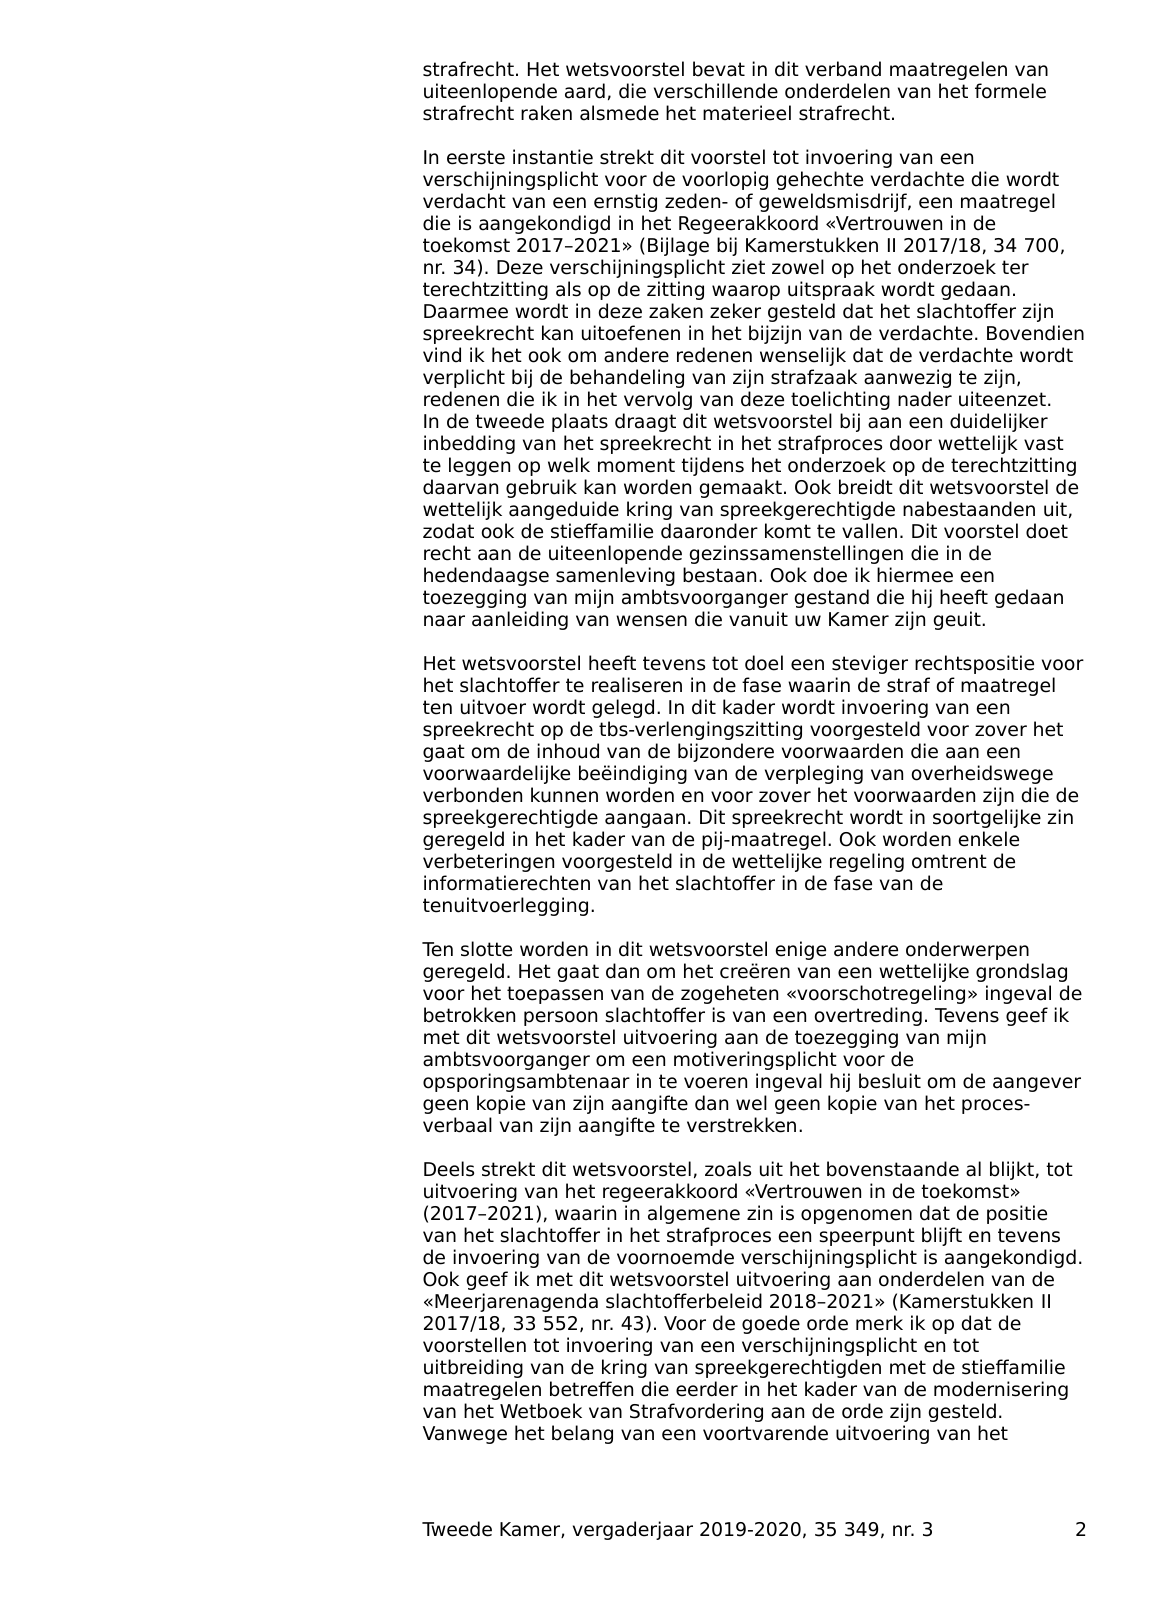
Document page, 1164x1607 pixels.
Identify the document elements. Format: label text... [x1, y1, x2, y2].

text In de tweede plaats draagt dit wetsvoorstel bij aan een duidelijker inbedding van het spreekrecht in het strafproces door wettelijk vast te leggen op welk moment tijdens het onderzoek op de terechtzitting daarvan gebruik kan worden gemaakt. Ook breidt dit wetsvoorstel de wettelijk aangeduide kring van spreekgerechtigde nabestaanden uit, zodat ook de stieffamilie daaronder komt te vallen. Dit voorstel doet recht aan de uiteenlopende gezinssamenstellingen die in de hedendaagse samenleving bestaan. Ook doe ik hiermee een toezegging van mijn ambtsvoorganger gestand die hij heeft gedaan naar aanleiding van wensen die vanuit uw Kamer zijn geuit. [422, 411, 1087, 631]
text Deels strekt dit wetsvoorstel, zoals uit het bovenstaande al blijkt, tot uitvoering van het regeerakkoord «Vertrouwen in de toekomst» (2017–2021), waarin in algemene zin is opgenomen dat de positie van het slachtoffer in het strafproces een speerpunt blijft en tevens de invoering van de voornoemde verschijningsplicht is aangekondigd. Ook geef ik met dit wetsvoorstel uitvoering aan onderdelen van de «Meerjarenagenda slachtofferbeleid 2018–2021» (Kamerstukken II 2017/18, 33 552, nr. 43). Voor de goede orde merk ik op dat de voorstellen tot invoering van een verschijningsplicht en tot uitbreiding van de kring van spreekgerechtigden met de stieffamilie maatregelen betreffen die eerder in het kader van de modernisering van het Wetboek van Strafvordering aan de orde zijn gesteld. Vanwege het belang van een voortvarende uitvoering van het [422, 1159, 1087, 1444]
text strafrecht. Het wetsvoorstel bevat in dit verband maatregelen van uiteenlopende aard, die verschillende onderdelen van het formele strafrecht raken alsmede het materieel strafrecht. [422, 59, 1087, 125]
text Ten slotte worden in dit wetsvoorstel enige andere onderwerpen geregeld. Het gaat dan om het creëren van een wettelijke grondslag voor het toepassen van de zogeheten «voorschotregeling» ingeval de betrokken persoon slachtoffer is van een overtreding. Tevens geef ik met dit wetsvoorstel uitvoering aan de toezegging van mijn ambtsvoorganger om een motiveringsplicht voor de opsporingsambtenaar in te voeren ingeval hij besluit om de aangever geen kopie van zijn aangifte dan wel geen kopie van het proces-verbaal van zijn aangifte te verstrekken. [422, 939, 1087, 1137]
text Het wetsvoorstel heeft tevens tot doel een steviger rechtspositie voor het slachtoffer te realiseren in de fase waarin de straf of maatregel ten uitvoer wordt gelegd. In dit kader wordt invoering van een spreekrecht op de tbs-verlengingszitting voorgesteld voor zover het gaat om de inhoud van de bijzondere voorwaarden die aan een voorwaardelijke beëindiging van de verpleging van overheidswege verbonden kunnen worden en voor zover het voorwaarden zijn die de spreekgerechtigde aangaan. Dit spreekrecht wordt in soortgelijke zin geregeld in het kader van de pij-maatregel. Ook worden enkele verbeteringen voorgesteld in de wettelijke regeling omtrent de informatierechten van het slachtoffer in de fase van de tenuitvoerlegging. [422, 653, 1087, 917]
text In eerste instantie strekt dit voorstel tot invoering van een verschijningsplicht voor de voorlopig gehechte verdachte die wordt verdacht van een ernstig zeden- of geweldsmisdrijf, een maatregel die is aangekondigd in het Regeerakkoord «Vertrouwen in de toekomst 2017–2021» (Bijlage bij Kamerstukken II 2017/18, 34 700, nr. 34). Deze verschijningsplicht ziet zowel op het onderzoek ter terechtzitting als op de zitting waarop uitspraak wordt gedaan. Daarmee wordt in deze zaken zeker gesteld dat het slachtoffer zijn spreekrecht kan uitoefenen in het bijzijn van de verdachte. Bovendien vind ik het ook om andere redenen wenselijk dat de verdachte wordt verplicht bij de behandeling van zijn strafzaak aanwezig te zijn, redenen die ik in het vervolg van deze toelichting nader uiteenzet. [422, 147, 1087, 411]
